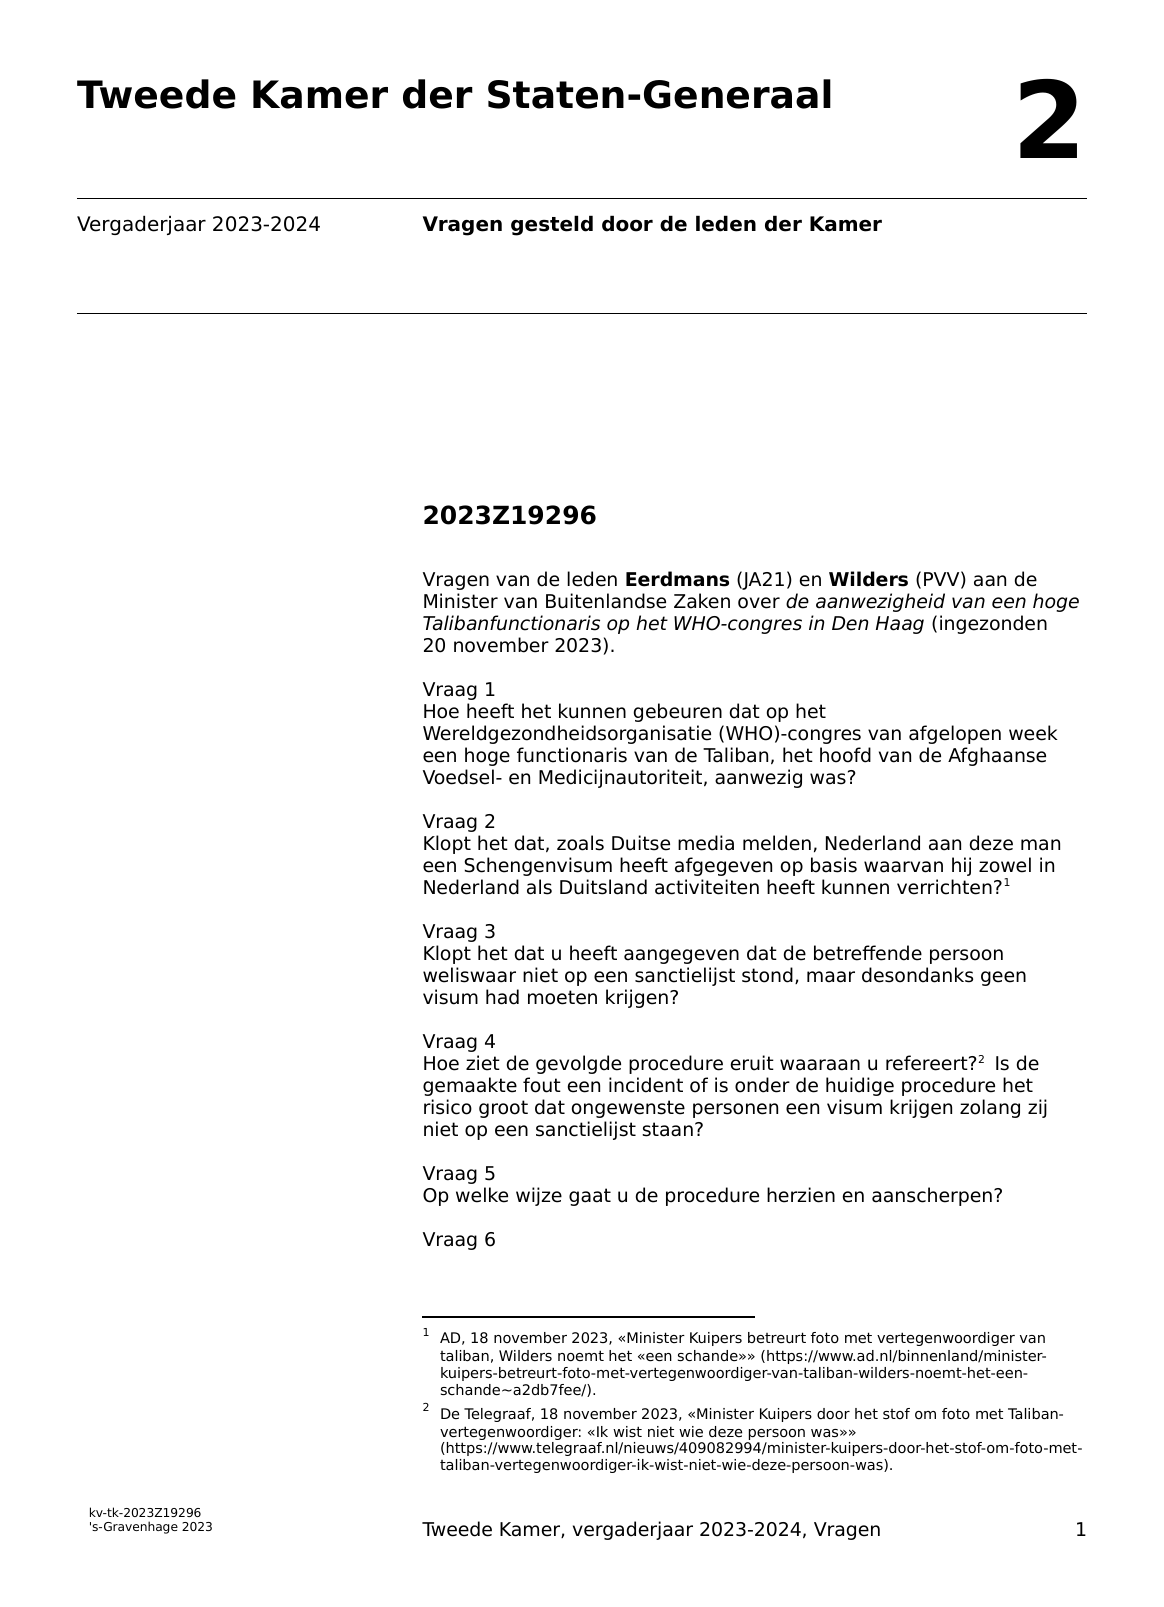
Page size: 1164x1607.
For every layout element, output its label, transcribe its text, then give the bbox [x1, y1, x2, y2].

text De Telegraaf, 18 november 2023, «Minister Kuipers door het stof om foto met Taliban-vertegenwoordiger: «Ik wist niet wie deze persoon was»» (https://www.telegraaf.nl/nieuws/409082994/minister-kuipers-door-het-stof-om-foto-met-taliban-vertegenwoordiger-ik-wist-niet-wie-deze-persoon-was). [422, 1402, 1087, 1474]
text Hoe heeft het kunnen gebeuren dat op het Wereldgezondheidsorganisatie (WHO)-congres van afgelopen week een hoge functionaris van de Taliban, het hoofd van de Afghaanse Voedsel- en Medicijnautoriteit, aanwezig was? [422, 701, 1087, 789]
text Vraag 3 [422, 921, 1087, 943]
table_cell Vragen gesteld door de leden der Kamer [422, 199, 1087, 313]
text kv-tk-2023Z19296 [88, 1506, 323, 1520]
text Klopt het dat, zoals Duitse media melden, Nederland aan deze man een Schengenvisum heeft afgegeven op basis waarvan hij zowel in Nederland als Duitsland activiteiten heeft kunnen verrichten? [422, 833, 1087, 899]
text Vraag 2 [422, 811, 1087, 833]
text Klopt het dat u heeft aangegeven dat de betreffende persoon weliswaar niet op een sanctielijst stond, maar desondanks geen visum had moeten krijgen? [422, 943, 1087, 1009]
table_header 2 [886, 59, 1087, 198]
text Op welke wijze gaat u de procedure herzien en aanscherpen? [422, 1185, 1087, 1207]
text Hoe ziet de gevolgde procedure eruit waaraan u refereert? Is de gemaakte fout een incident of is onder de huidige procedure het risico groot dat ongewenste personen een visum krijgen zolang zij niet op een sanctielijst staan? [422, 1053, 1087, 1141]
text Vraag 4 [422, 1031, 1087, 1053]
table_header Tweede Kamer der Staten-Generaal [77, 59, 886, 198]
text Vraag 6 [422, 1229, 1087, 1251]
text AD, 18 november 2023, «Minister Kuipers betreurt foto met vertegenwoordiger van taliban, Wilders noemt het «een schande»» (https://www.ad.nl/binnenland/minister-kuipers-betreurt-foto-met-vertegenwoordiger-van-taliban-wilders-noemt-het-een-schande~a2db7fee/). [422, 1326, 1087, 1399]
text 2023Z19296 [422, 501, 1087, 531]
table_cell Vergaderjaar 2023-2024 [77, 199, 422, 313]
text Vragen van de leden Eerdmans (JA21) en Wilders (PVV) aan de Minister van Buitenlandse Zaken over de aanwezigheid van een hoge Talibanfunctionaris op het WHO-congres in Den Haag (ingezonden 20 november 2023). [422, 569, 1087, 657]
text Vraag 5 [422, 1163, 1087, 1185]
text Vraag 1 [422, 679, 1087, 701]
text 's-Gravenhage 2023 [88, 1520, 323, 1534]
